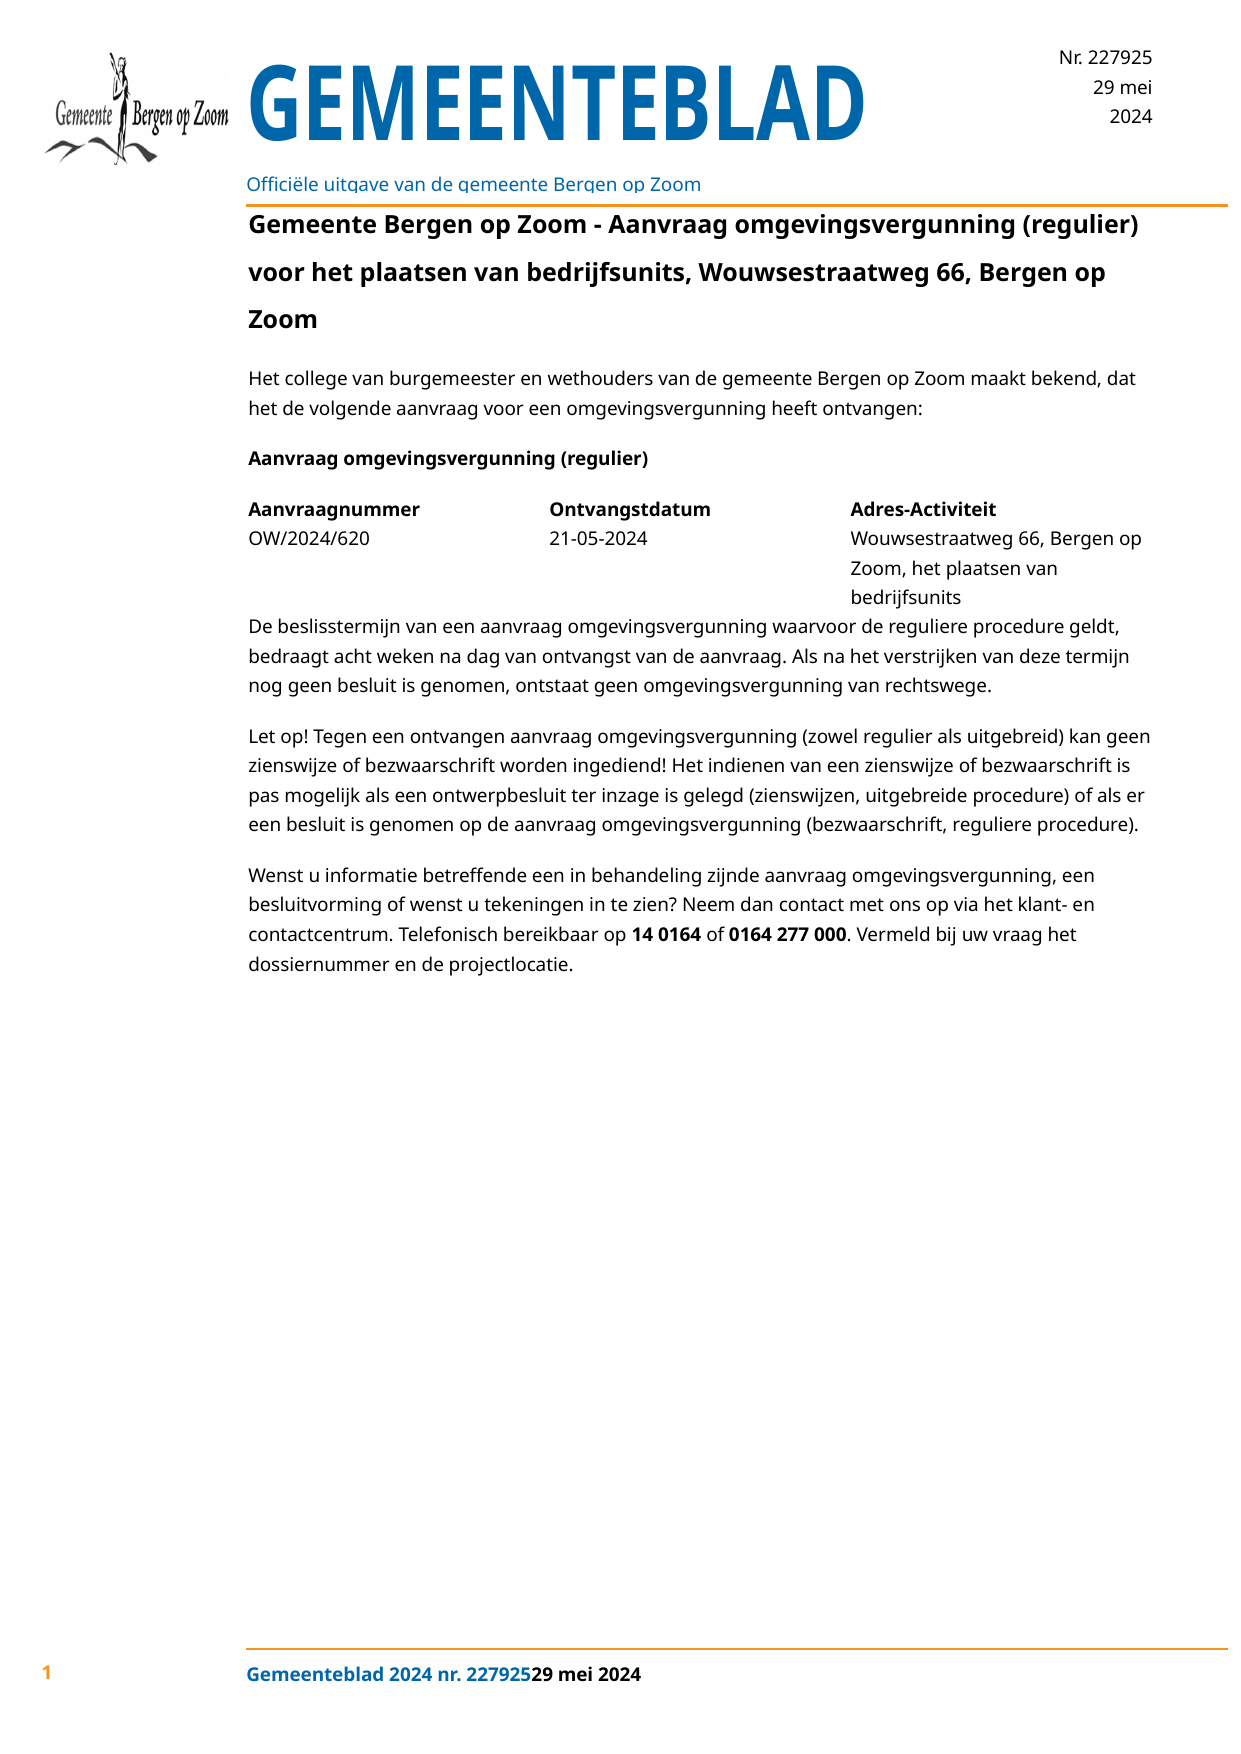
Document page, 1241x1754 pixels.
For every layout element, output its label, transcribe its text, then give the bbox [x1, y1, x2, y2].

table_header 21-05-2024 [549, 525, 850, 610]
text Het college van burgemeester en wethouders van de gemeente Bergen op Zoom maakt bekend, dat het de volgende aanvraag voor een omgevingsvergunning heeft ontvangen: [248, 366, 1152, 421]
text Aanvraag omgevingsvergunning (regulier) [248, 446, 1152, 471]
table_header Ontvangstdatum [549, 496, 850, 522]
table_header Adres-Activiteit [850, 496, 1152, 522]
table_header Aanvraagnummer [248, 496, 549, 522]
text Gemeente Bergen op Zoom - Aanvraag omgevingsvergunning (regulier) voor het plaatsen van bedrijfsunits, Wouwsestraatweg 66, Bergen op Zoom [248, 207, 1152, 336]
text Let op! Tegen een ontvangen aanvraag omgevingsvergunning (zowel regulier als uitgebreid) kan geen zienswijze of bezwaarschrift worden ingediend! Het indienen van een zienswijze of bezwaarschrift is pas mogelijk als een ontwerpbesluit ter inzage is gelegd (zienswijzen, uitgebreide procedure) of als er een besluit is genomen op de aanvraag omgevingsvergunning (bezwaarschrift, reguliere procedure). [248, 723, 1152, 837]
text Wenst u informatie betreffende een in behandeling zijnde aanvraag omgevingsvergunning, een besluitvorming of wenst u tekeningen in te zien? Neem dan contact met ons op via het klant- en contactcentrum. Telefonisch bereikbaar op 14 0164 of 0164 277 000. Vermeld bij uw vraag het dossiernummer en de projectlocatie. [248, 862, 1152, 976]
text De beslisstermijn van een aanvraag omgevingsvergunning waarvoor de reguliere procedure geldt, bedraagt acht weken na dag van ontvangst van de aanvraag. Als na het verstrijken van deze termijn nog geen besluit is genomen, ontstaat geen omgevingsvergunning van rechtswege. [248, 613, 1152, 698]
table_header Wouwsestraatweg 66, Bergen op Zoom, het plaatsen van bedrijfsunits [850, 525, 1152, 610]
table_header OW/2024/620 [248, 525, 549, 610]
picture [41, 47, 231, 172]
